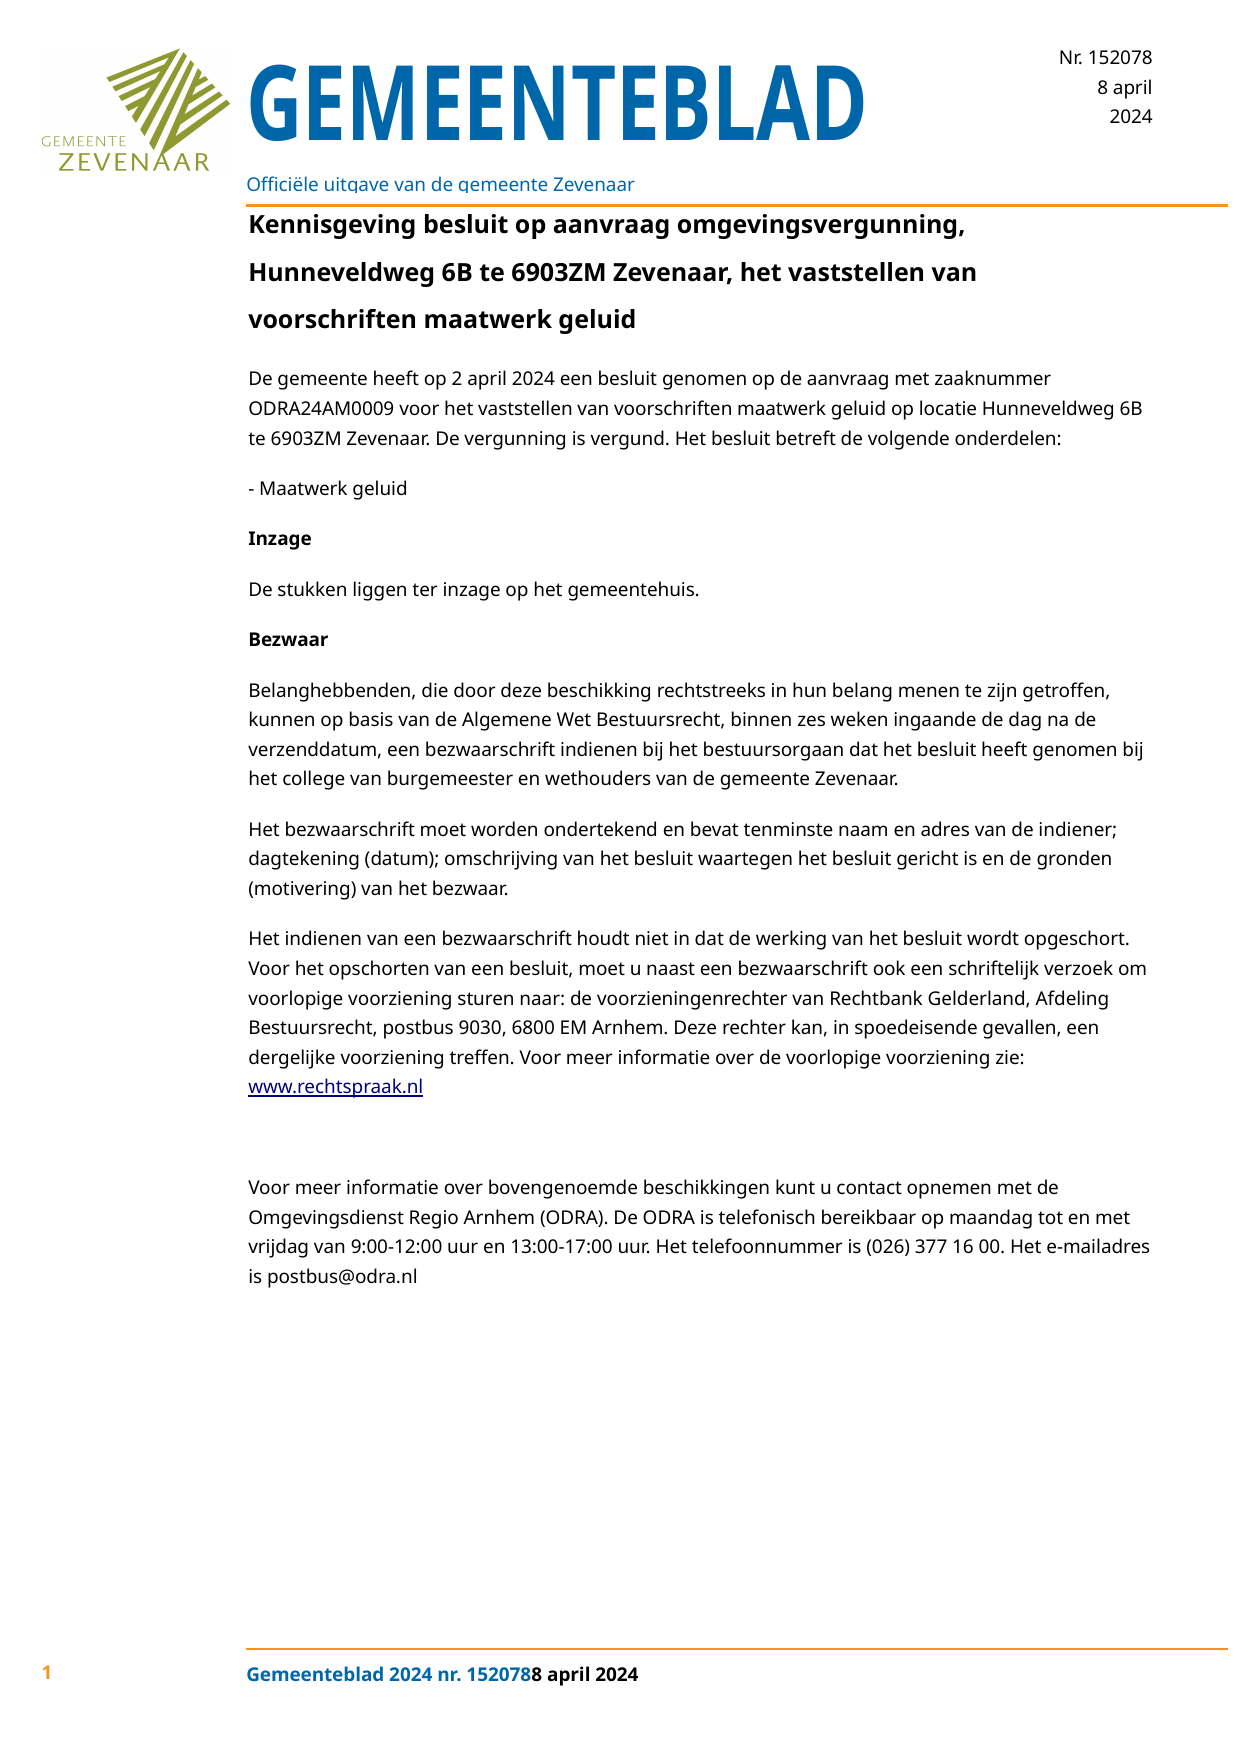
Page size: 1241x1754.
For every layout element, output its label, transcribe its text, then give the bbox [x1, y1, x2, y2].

text Belanghebbenden, die door deze beschikking rechtstreeks in hun belang menen te zijn getroffen, kunnen op basis van de Algemene Wet Bestuursrecht, binnen zes weken ingaande de dag na de verzenddatum, een bezwaarschrift indienen bij het bestuursorgaan dat het besluit heeft genomen bij het college van burgemeester en wethouders van de gemeente Zevenaar. [248, 677, 1152, 791]
text De gemeente heeft op 2 april 2024 een besluit genomen op de aanvraag met zaaknummer ODRA24AM0009 voor het vaststellen van voorschriften maatwerk geluid op locatie Hunneveldweg 6B te 6903ZM Zevenaar. De vergunning is vergund. Het besluit betreft de volgende onderdelen: [248, 366, 1152, 450]
text Het indienen van een bezwaarschrift houdt niet in dat de werking van het besluit wordt opgeschort. Voor het opschorten van een besluit, moet u naast een bezwaarschrift ook een schriftelijk verzoek om voorlopige voorziening sturen naar: de voorzieningenrechter van Rechtbank Gelderland, Afdeling Bestuursrecht, postbus 9030, 6800 EM Arnhem. Deze rechter kan, in spoedeisende gevallen, een dergelijke voorziening treffen. Voor meer informatie over de voorlopige voorziening zie: www.rechtspraak.nl [248, 926, 1152, 1099]
text - Maatwerk geluid [248, 475, 1152, 501]
text Het bezwaarschrift moet worden ondertekend en bevat tenminste naam en adres van de indiener; dagtekening (datum); omschrijving van het besluit waartegen het besluit gericht is en de gronden (motivering) van het bezwaar. [248, 816, 1152, 901]
text De stukken liggen ter inzage op het gemeentehuis. [248, 576, 1152, 602]
picture [41, 47, 231, 172]
text Bezwaar [248, 626, 1152, 652]
text Inzage [248, 526, 1152, 551]
text Kennisgeving besluit op aanvraag omgevingsvergunning, Hunneveldweg 6B te 6903ZM Zevenaar, het vaststellen van voorschriften maatwerk geluid [248, 207, 1152, 336]
text Voor meer informatie over bovengenoemde beschikkingen kunt u contact opnemen met de Omgevingsdienst Regio Arnhem (ODRA). De ODRA is telefonisch bereikbaar op maandag tot en met vrijdag van 9:00-12:00 uur en 13:00-17:00 uur. Het telefoonnummer is (026) 377 16 00. Het e-mailadres is postbus@odra.nl [248, 1174, 1152, 1289]
